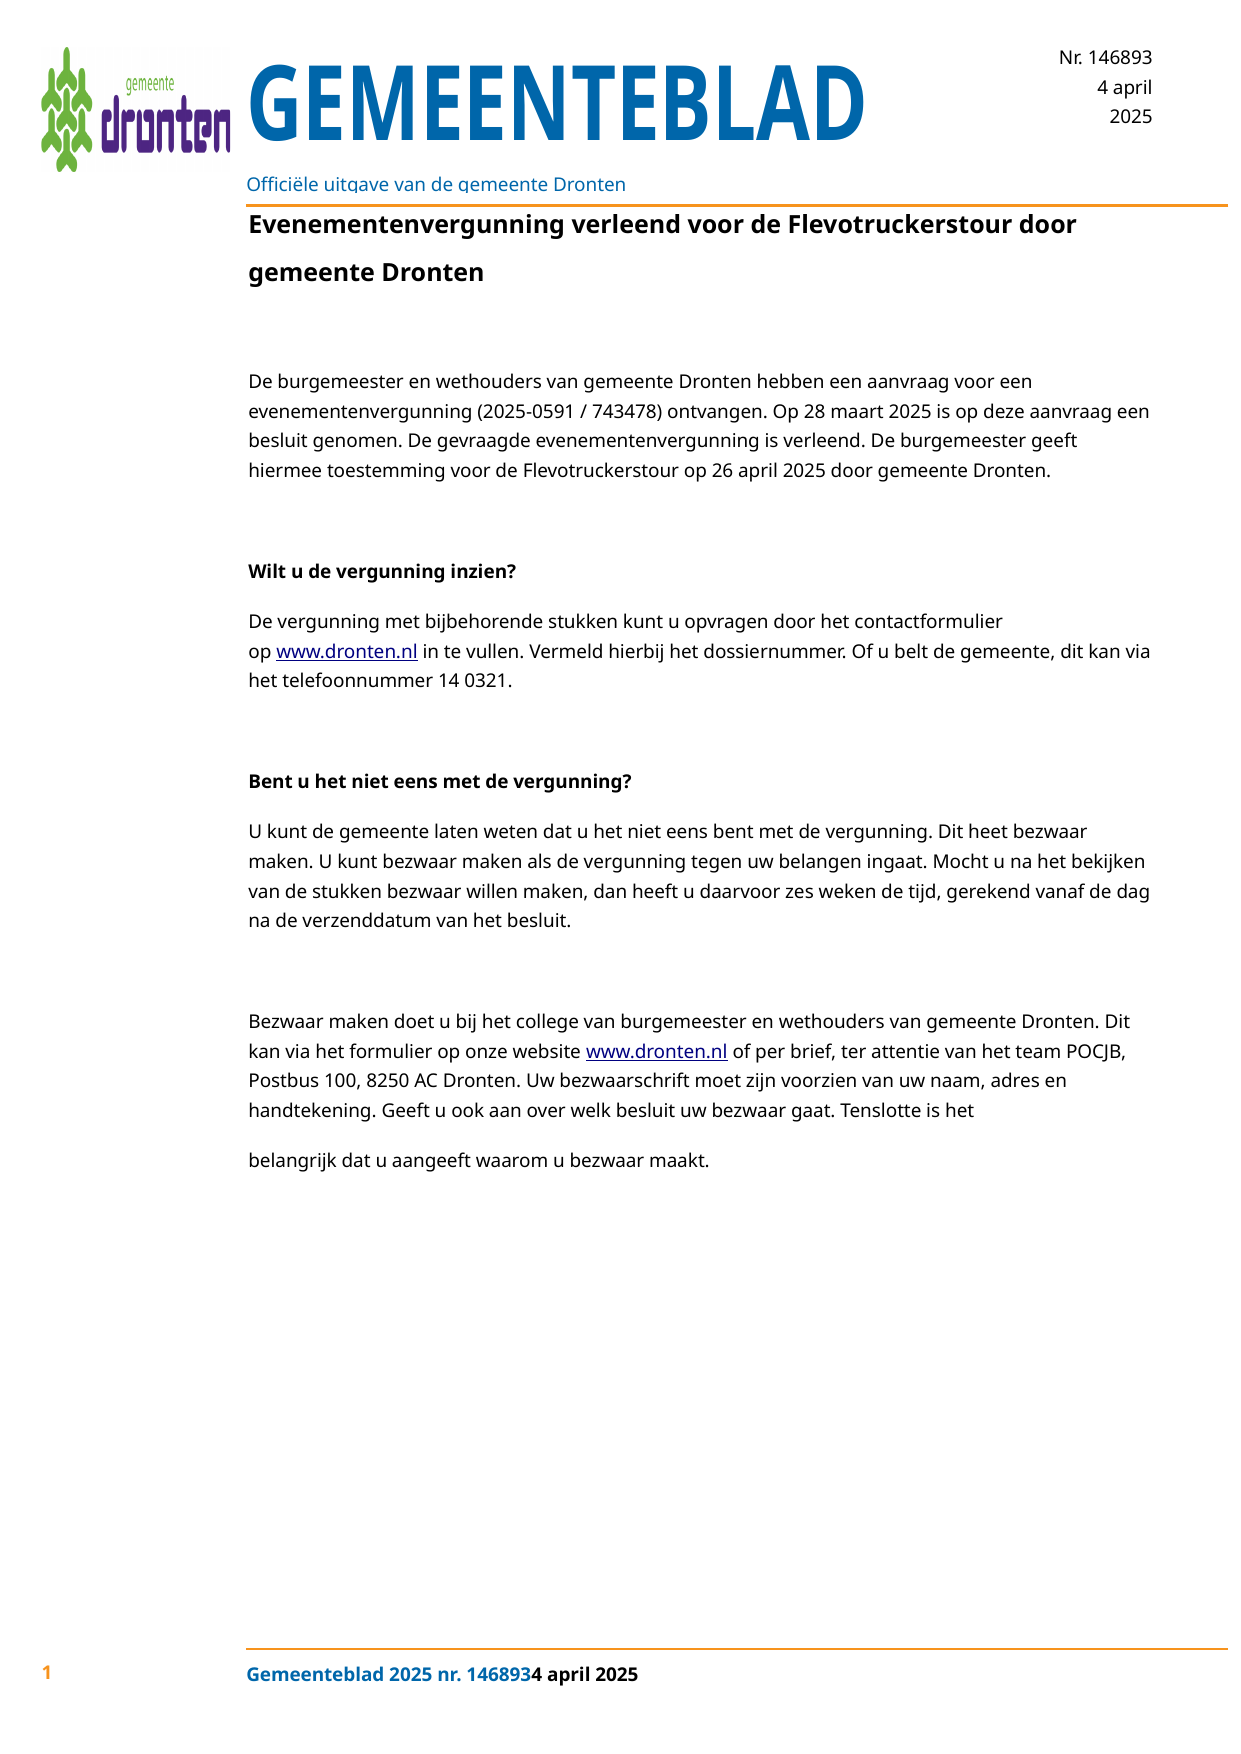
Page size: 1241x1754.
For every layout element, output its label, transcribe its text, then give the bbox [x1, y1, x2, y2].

text belangrijk dat u aangeeft waarom u bezwaar maakt. [248, 1147, 1152, 1173]
text De burgemeester en wethouders van gemeente Dronten hebben een aanvraag voor een evenementenvergunning (2025-0591 / 743478) ontvangen. Op 28 maart 2025 is op deze aanvraag een besluit genomen. De gevraagde evenementenvergunning is verleend. De burgemeester geeft hiermee toestemming voor de Flevotruckerstour op 26 april 2025 door gemeente Dronten. [248, 368, 1152, 483]
text De vergunning met bijbehorende stukken kunt u opvragen door het contactformulier op www.dronten.nl in te vullen. Vermeld hierbij het dossiernummer. Of u belt de gemeente, dit kan via het telefoonnummer 14 0321. [248, 608, 1152, 693]
text Bezwaar maken doet u bij het college van burgemeester en wethouders van gemeente Dronten. Dit kan via het formulier op onze website www.dronten.nl of per brief, ter attentie van het team POCJB, Postbus 100, 8250 AC Dronten. Uw bezwaarschrift moet zijn voorzien van uw naam, adres en handtekening. Geeft u ook aan over welk besluit uw bezwaar gaat. Tenslotte is het [248, 1008, 1152, 1123]
text Wilt u de vergunning inzien? [248, 558, 1152, 584]
text Bent u het niet eens met de vergunning? [248, 768, 1152, 794]
text U kunt de gemeente laten weten dat u het niet eens bent met de vergunning. Dit heet bezwaar maken. U kunt bezwaar maken als de vergunning tegen uw belangen ingaat. Mocht u na het bekijken van de stukken bezwaar willen maken, dan heeft u daarvoor zes weken de tijd, gerekend vanaf de dag na de verzenddatum van het besluit. [248, 819, 1152, 933]
picture [41, 47, 231, 172]
text Evenementenvergunning verleend voor de Flevotruckerstour door gemeente Dronten [248, 207, 1152, 288]
